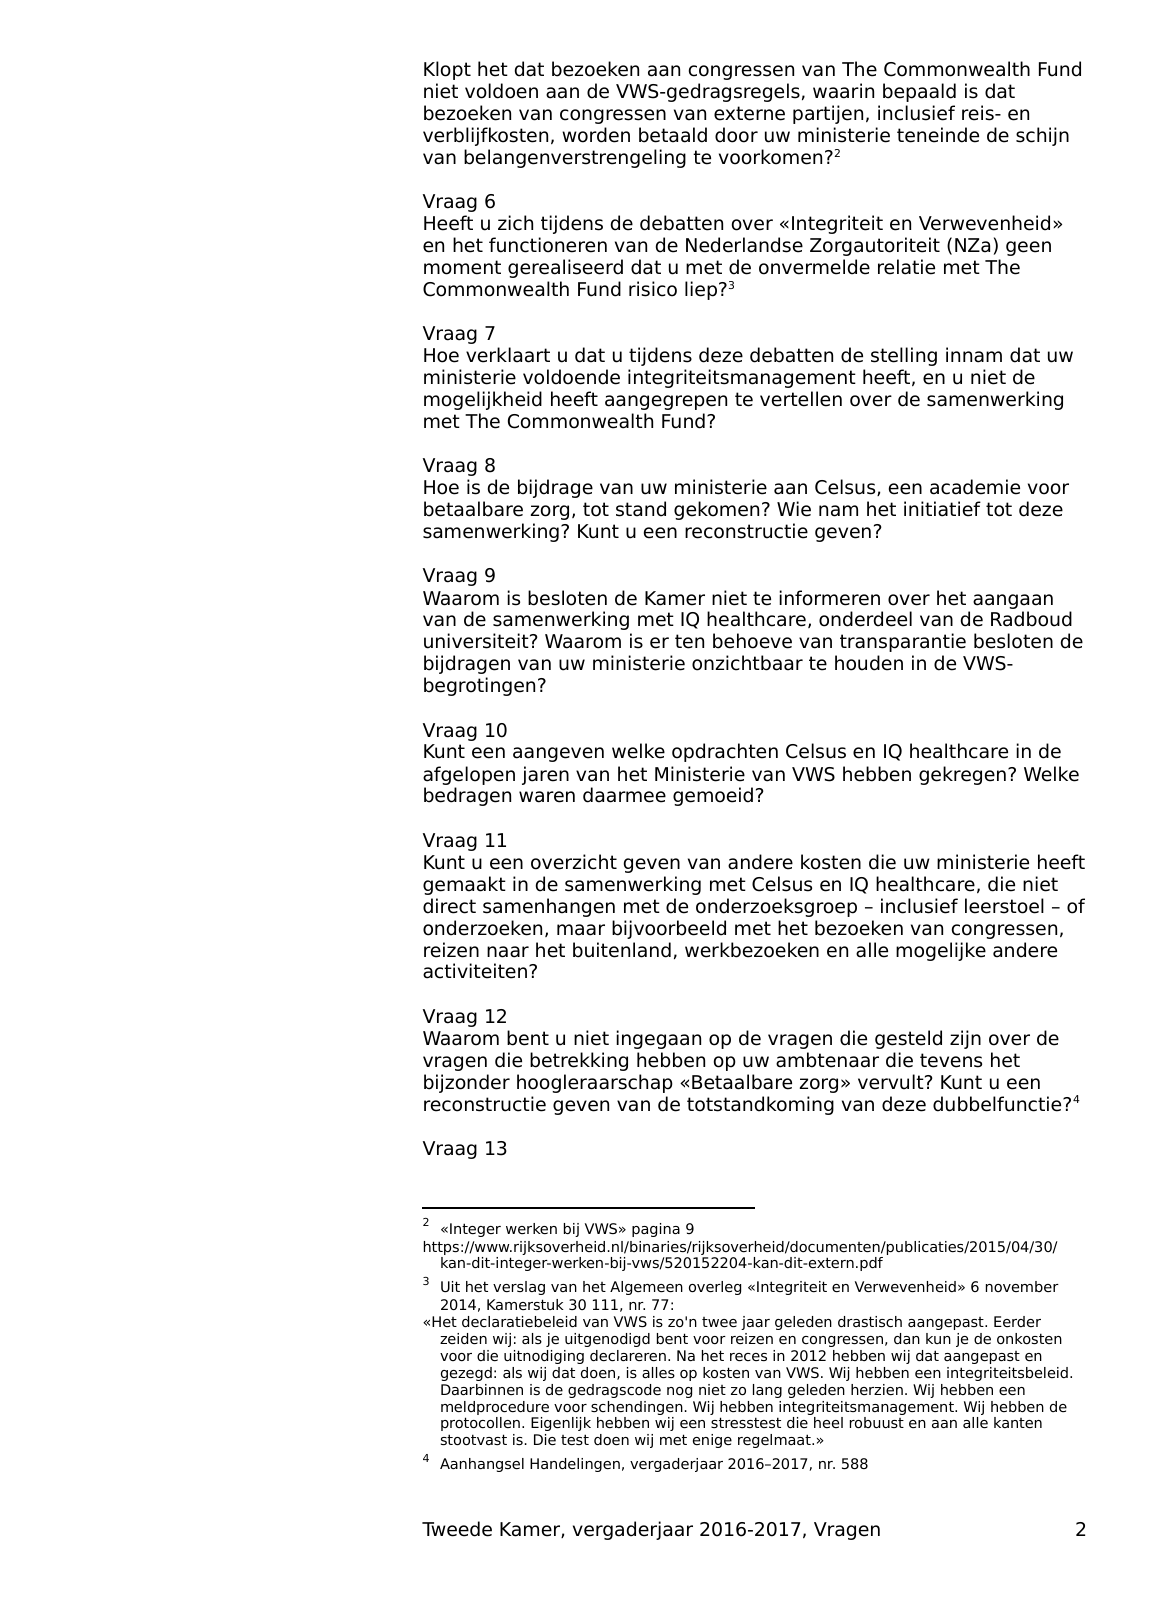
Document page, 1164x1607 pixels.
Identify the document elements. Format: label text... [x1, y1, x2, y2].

text Vraag 6 [422, 191, 1087, 213]
text Vraag 13 [422, 1138, 1087, 1160]
text Vraag 8 [422, 455, 1087, 477]
text Vraag 7 [422, 323, 1087, 345]
text Waarom is besloten de Kamer niet te informeren over het aangaan van de samenwerking met IQ healthcare, onderdeel van de Radboud universiteit? Waarom is er ten behoeve van transparantie besloten de bijdragen van uw ministerie onzichtbaar te houden in de VWS-begrotingen? [422, 587, 1087, 697]
text Aanhangsel Handelingen, vergaderjaar 2016–2017, nr. 588 [422, 1452, 1087, 1474]
text «Integer werken bij VWS» pagina 9 [422, 1217, 1087, 1239]
text Vraag 9 [422, 565, 1087, 587]
text Vraag 12 [422, 1006, 1087, 1028]
text Waarom bent u niet ingegaan op de vragen die gesteld zijn over de vragen die betrekking hebben op uw ambtenaar die tevens het bijzonder hoogleraarschap «Betaalbare zorg» vervult? Kunt u een reconstructie geven van de totstandkoming van deze dubbelfunctie? [422, 1028, 1087, 1116]
text Hoe verklaart u dat u tijdens deze debatten de stelling innam dat uw ministerie voldoende integriteitsmanagement heeft, en u niet de mogelijkheid heeft aangegrepen te vertellen over de samenwerking met The Commonwealth Fund? [422, 345, 1087, 433]
text Hoe is de bijdrage van uw ministerie aan Celsus, een academie voor betaalbare zorg, tot stand gekomen? Wie nam het initiatief tot deze samenwerking? Kunt u een reconstructie geven? [422, 477, 1087, 543]
text Heeft u zich tijdens de debatten over «Integriteit en Verwevenheid» en het functioneren van de Nederlandse Zorgautoriteit (NZa) geen moment gerealiseerd dat u met de onvermelde relatie met The Commonwealth Fund risico liep? [422, 213, 1087, 301]
text Kunt een aangeven welke opdrachten Celsus en IQ healthcare in de afgelopen jaren van het Ministerie van VWS hebben gekregen? Welke bedragen waren daarmee gemoeid? [422, 741, 1087, 807]
text Kunt u een overzicht geven van andere kosten die uw ministerie heeft gemaakt in de samenwerking met Celsus en IQ healthcare, die niet direct samenhangen met de onderzoeksgroep – inclusief leerstoel – of onderzoeken, maar bijvoorbeeld met het bezoeken van congressen, reizen naar het buitenland, werkbezoeken en alle mogelijke andere activiteiten? [422, 852, 1087, 983]
text Uit het verslag van het Algemeen overleg «Integriteit en Verwevenheid» 6 november 2014, Kamerstuk 30 111, nr. 77: [422, 1275, 1087, 1314]
text https://www.rijksoverheid.nl/binaries/rijksoverheid/documenten/publicaties/2015/04/30/kan-dit-integer-werken-bij-vws/520152204-kan-dit-extern.pdf [422, 1239, 1087, 1272]
text Vraag 10 [422, 719, 1087, 741]
text Vraag 11 [422, 829, 1087, 852]
text Klopt het dat bezoeken aan congressen van The Commonwealth Fund niet voldoen aan de VWS-gedragsregels, waarin bepaald is dat bezoeken van congressen van externe partijen, inclusief reis- en verblijfkosten, worden betaald door uw ministerie teneinde de schijn van belangenverstrengeling te voorkomen? [422, 59, 1087, 169]
text «Het declaratiebeleid van VWS is zo'n twee jaar geleden drastisch aangepast. Eerder zeiden wij: als je uitgenodigd bent voor reizen en congressen, dan kun je de onkosten voor die uitnodiging declareren. Na het reces in 2012 hebben wij dat aangepast en gezegd: als wij dat doen, is alles op kosten van VWS. Wij hebben een integriteitsbeleid. Daarbinnen is de gedragscode nog niet zo lang geleden herzien. Wij hebben een meldprocedure voor schendingen. Wij hebben integriteitsmanagement. Wij hebben de protocollen. Eigenlijk hebben wij een stresstest die heel robuust en aan alle kanten stootvast is. Die test doen wij met enige regelmaat.» [422, 1314, 1087, 1449]
